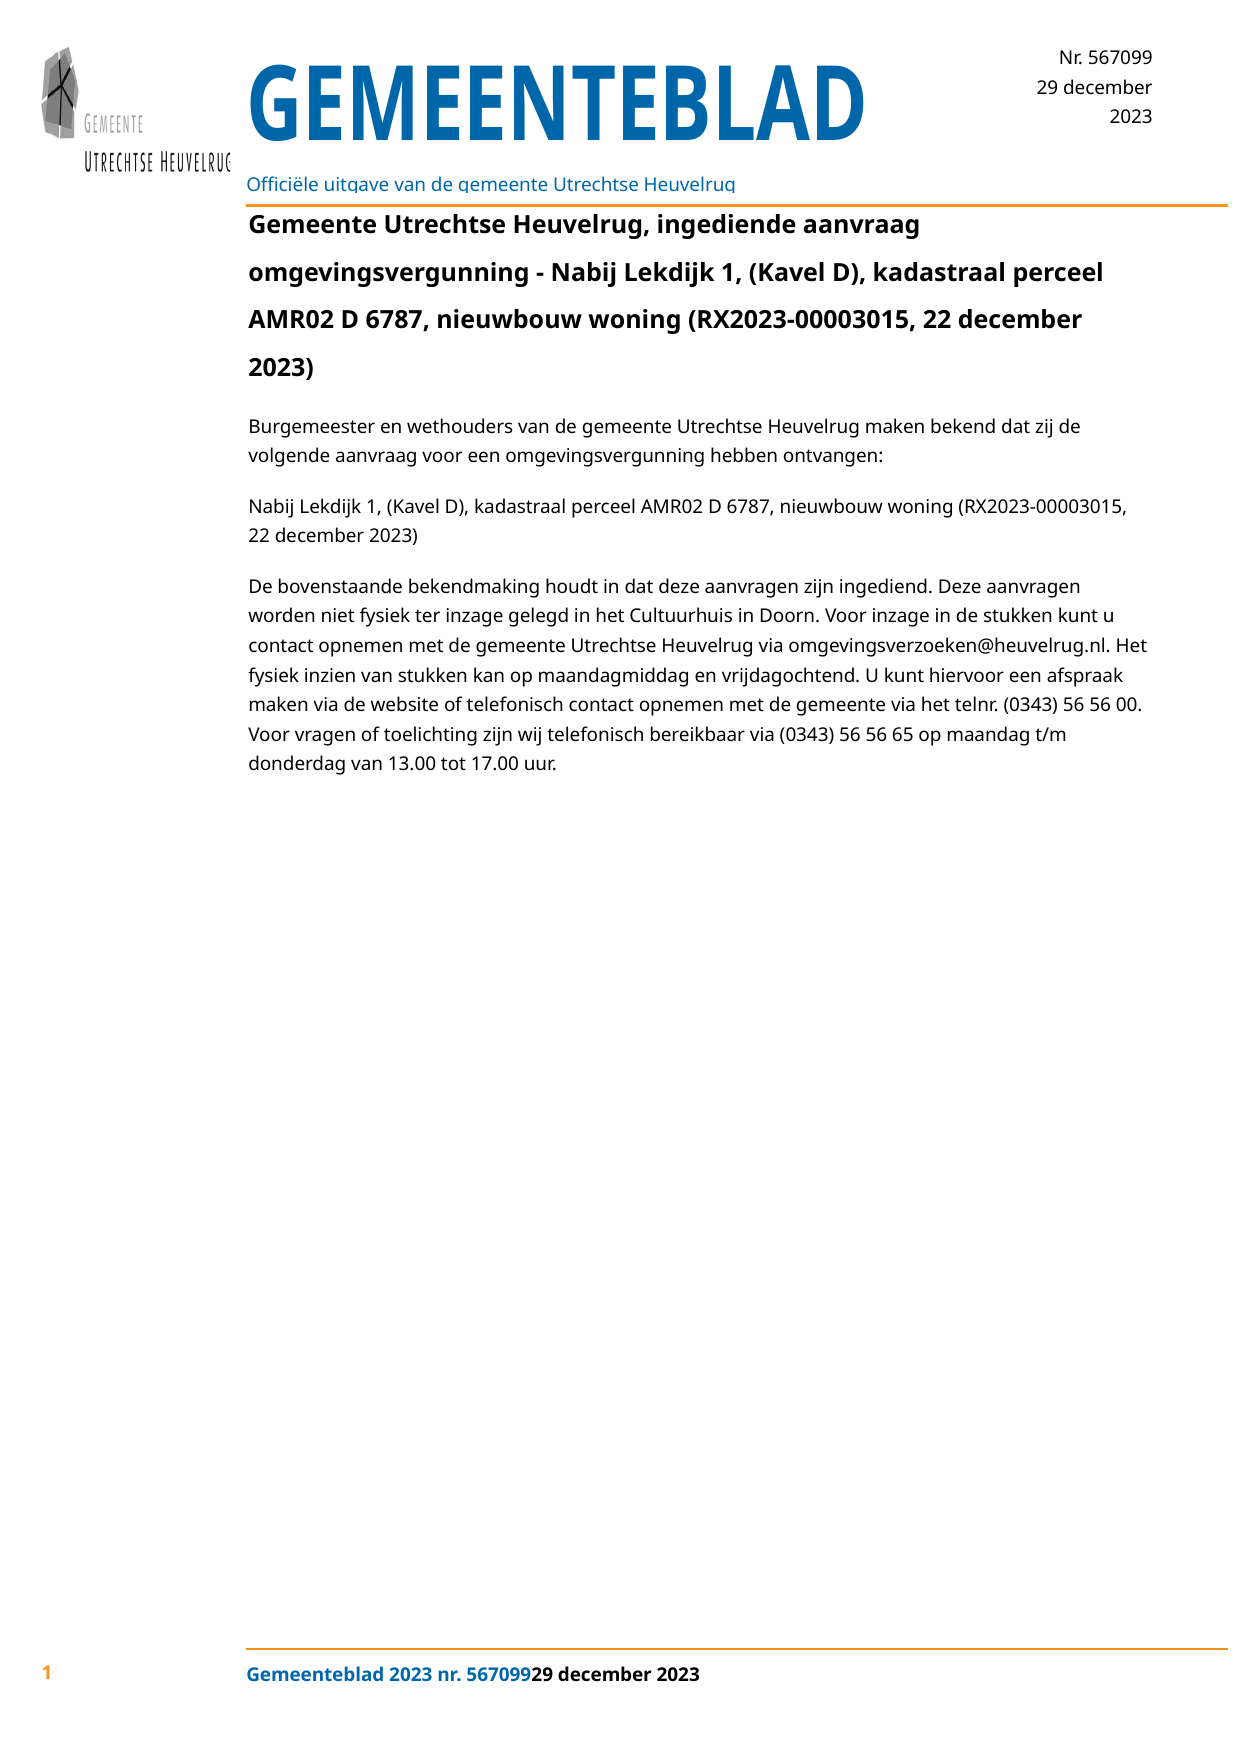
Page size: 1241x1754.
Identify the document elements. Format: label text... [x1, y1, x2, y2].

text Nabij Lekdijk 1, (Kavel D), kadastraal perceel AMR02 D 6787, nieuwbouw woning (RX2023-00003015, 22 december 2023) [248, 493, 1152, 548]
text Burgemeester en wethouders van de gemeente Utrechtse Heuvelrug maken bekend dat zij de volgende aanvraag voor een omgevingsvergunning hebben ontvangen: [248, 413, 1152, 468]
picture [41, 47, 231, 172]
text De bovenstaande bekendmaking houdt in dat deze aanvragen zijn ingediend. Deze aanvragen worden niet fysiek ter inzage gelegd in het Cultuurhuis in Doorn. Voor inzage in de stukken kunt u contact opnemen met de gemeente Utrechtse Heuvelrug via omgevingsverzoeken@heuvelrug.nl. Het fysiek inzien van stukken kan op maandagmiddag en vrijdagochtend. U kunt hiervoor een afspraak maken via de website of telefonisch contact opnemen met de gemeente via het telnr. (0343) 56 56 00. Voor vragen of toelichting zijn wij telefonisch bereikbaar via (0343) 56 56 65 op maandag t/m donderdag van 13.00 tot 17.00 uur. [248, 573, 1152, 776]
text Gemeente Utrechtse Heuvelrug, ingediende aanvraag omgevingsvergunning - Nabij Lekdijk 1, (Kavel D), kadastraal perceel AMR02 D 6787, nieuwbouw woning (RX2023-00003015, 22 december 2023) [248, 207, 1152, 384]
